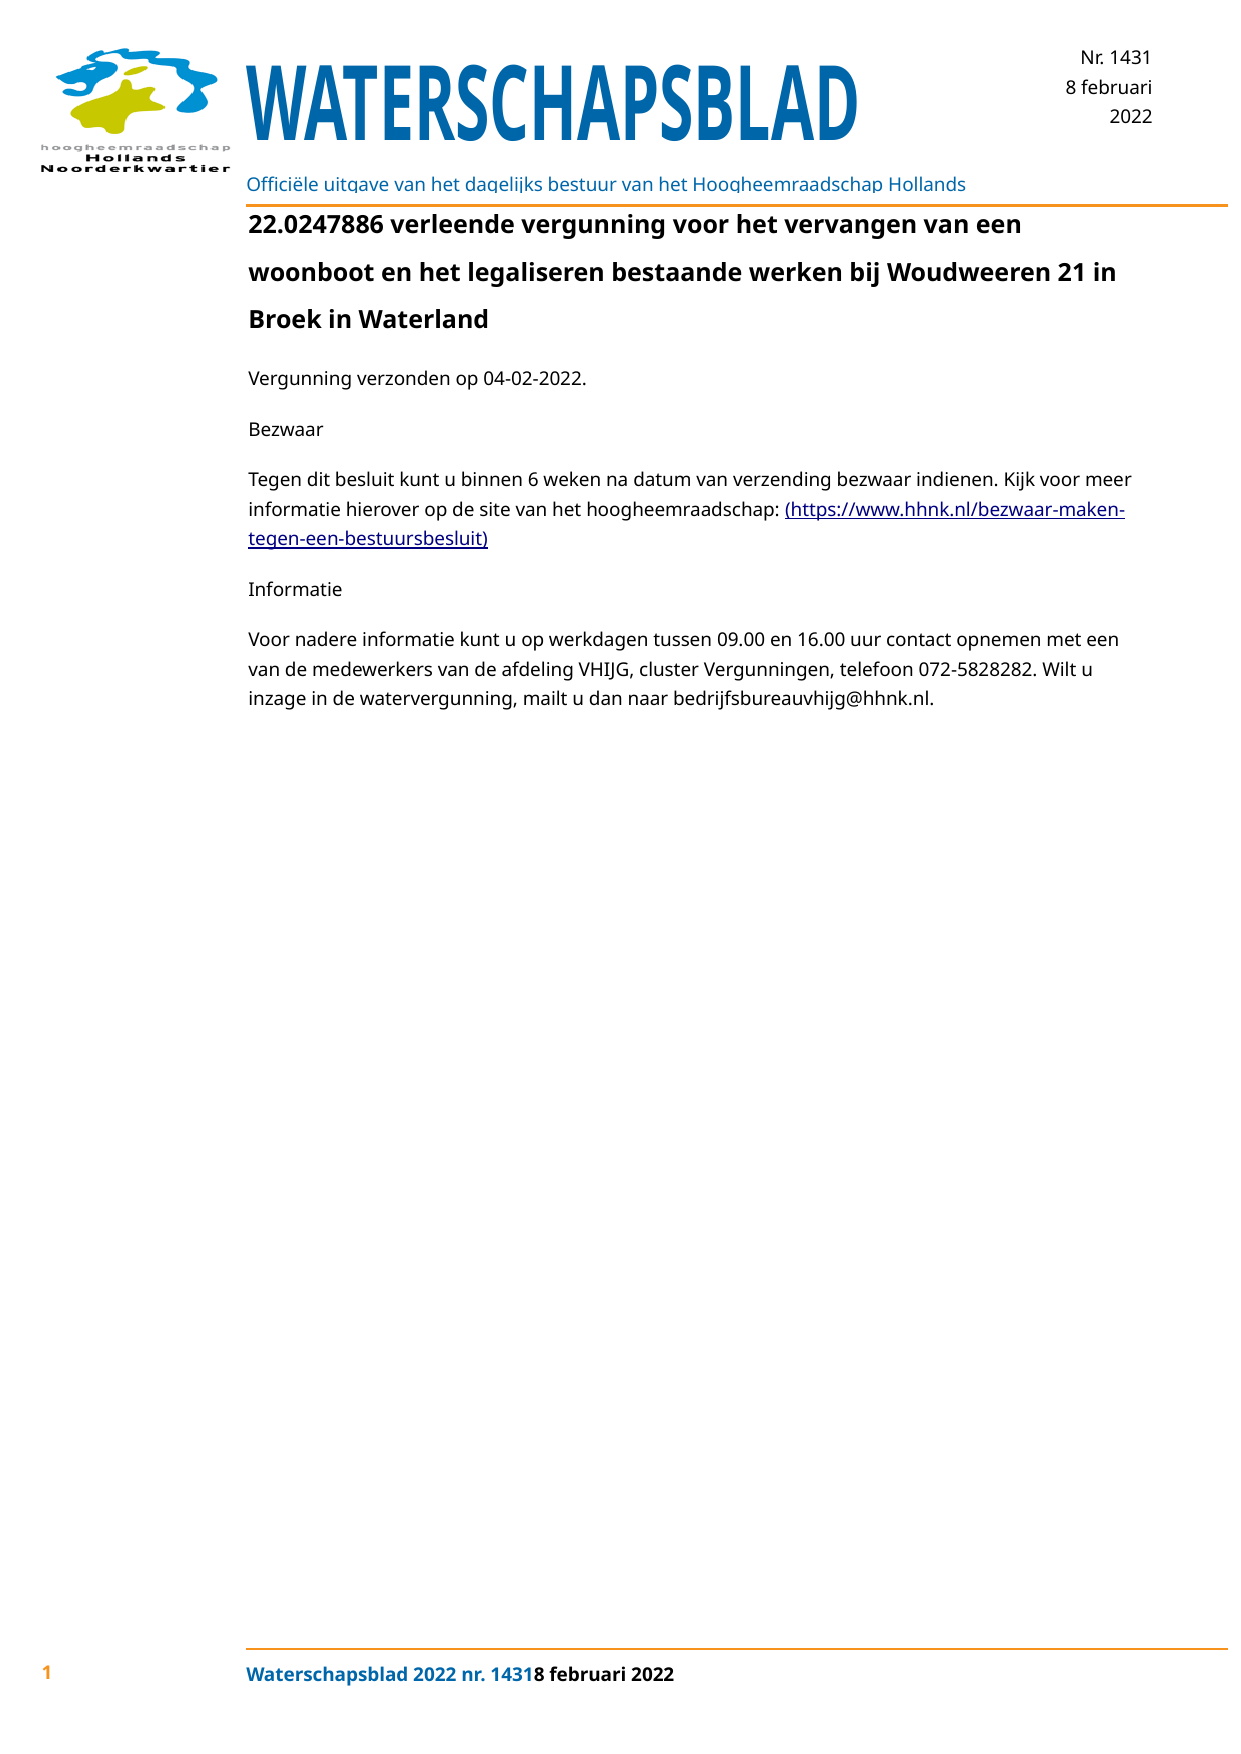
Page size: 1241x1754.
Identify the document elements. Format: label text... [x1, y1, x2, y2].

text Informatie [248, 576, 1152, 602]
picture [41, 47, 231, 172]
text 22.0247886 verleende vergunning voor het vervangen van een woonboot en het legaliseren bestaande werken bij Woudweeren 21 in Broek in Waterland [248, 207, 1152, 336]
text Bezwaar [248, 416, 1152, 442]
text Vergunning verzonden op 04-02-2022. [248, 366, 1152, 391]
text Tegen dit besluit kunt u binnen 6 weken na datum van verzending bezwaar indienen. Kijk voor meer informatie hierover op de site van het hoogheemraadschap: (https://www.hhnk.nl/bezwaar-maken-tegen-een-bestuursbesluit) [248, 466, 1152, 551]
text Voor nadere informatie kunt u op werkdagen tussen 09.00 en 16.00 uur contact opnemen met een van de medewerkers van de afdeling VHIJG, cluster Vergunningen, telefoon 072-5828282. Wilt u inzage in de watervergunning, mailt u dan naar bedrijfsbureauvhijg@hhnk.nl. [248, 626, 1152, 711]
